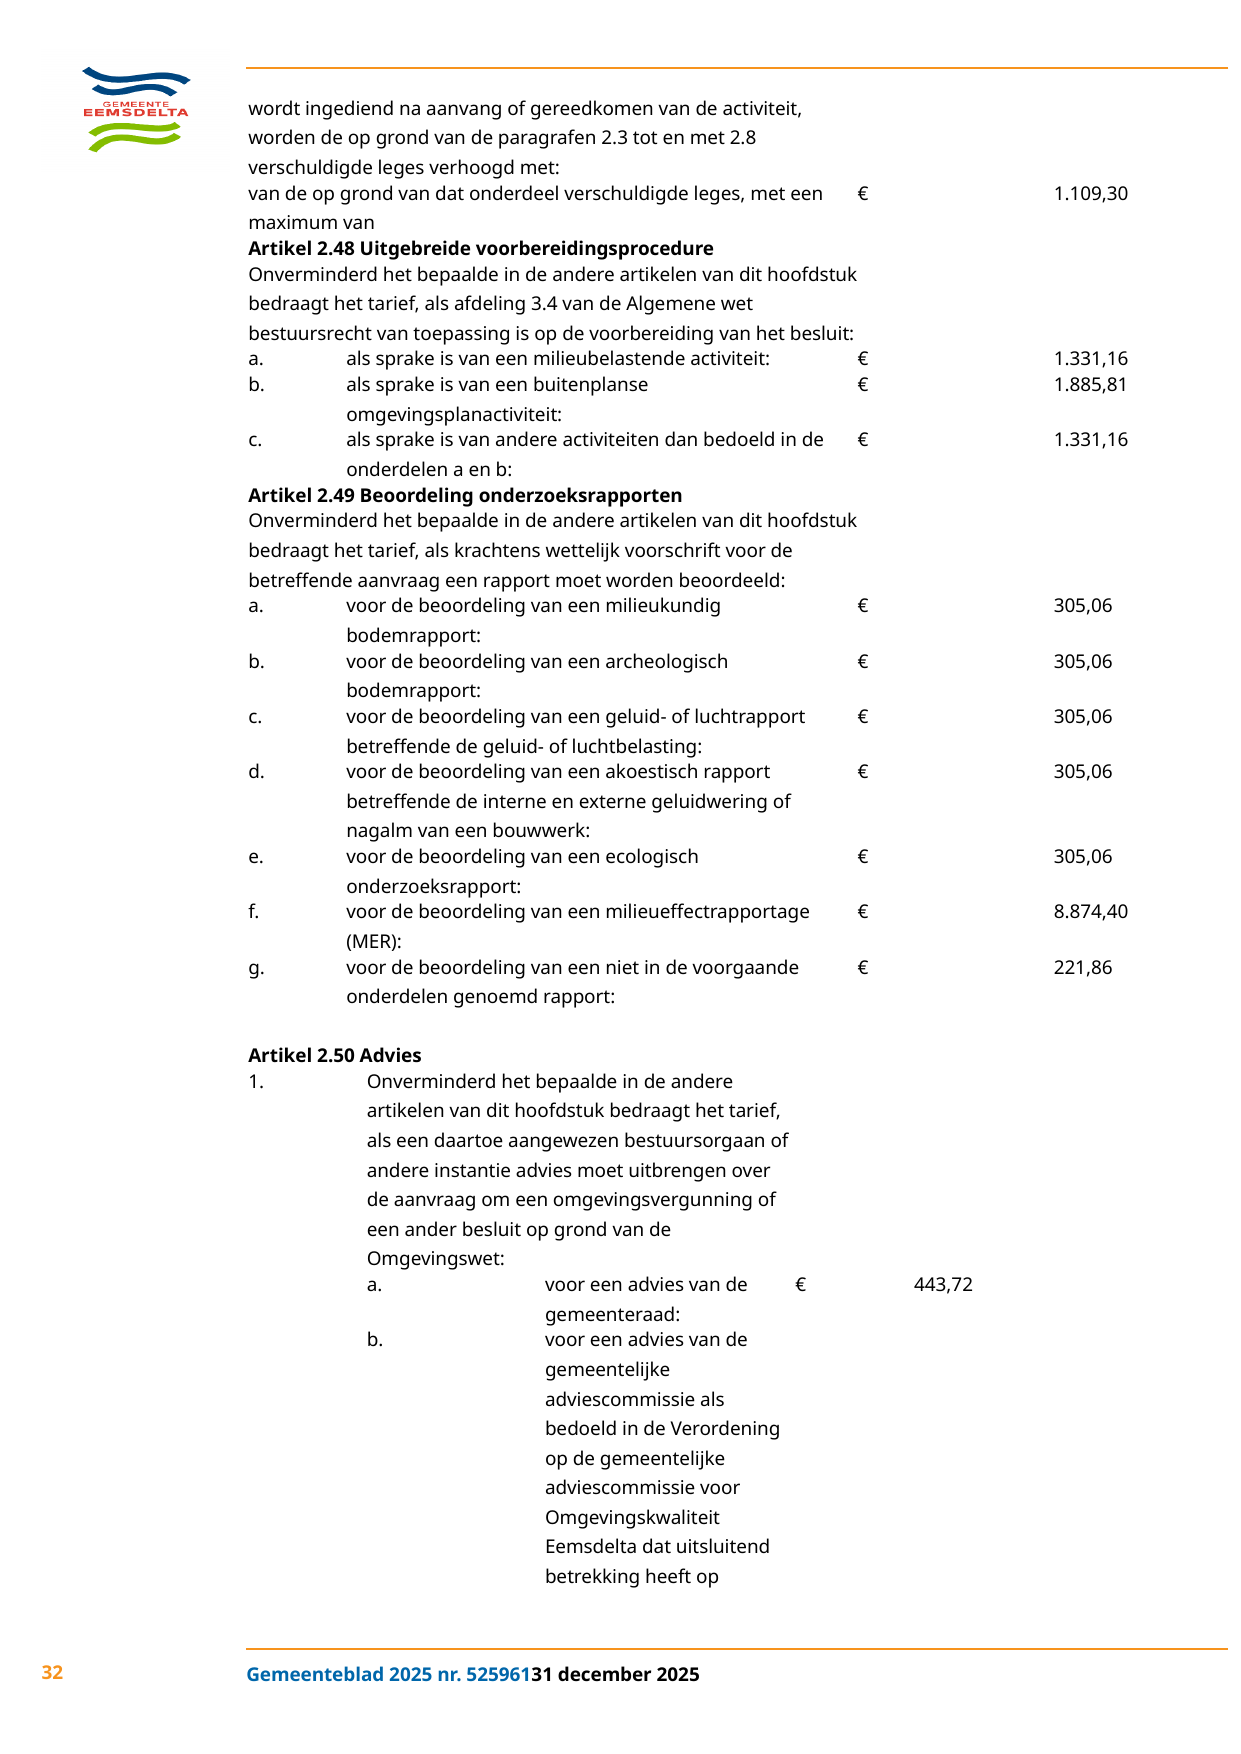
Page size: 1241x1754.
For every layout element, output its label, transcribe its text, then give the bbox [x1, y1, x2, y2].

table_cell voor de beoordeling van een milieukundig bodemrapport: [346, 593, 857, 648]
table_cell Artikel 2.48 Uitgebreide voorbereidingsprocedure [248, 235, 1152, 261]
table_cell 1. [248, 1068, 367, 1271]
table_cell € [858, 427, 1053, 482]
table_cell € [858, 844, 1053, 899]
table_cell € [858, 593, 1053, 648]
table_cell 221,86 [1054, 954, 1152, 1009]
table_cell [858, 261, 1053, 346]
table_cell € [858, 648, 1053, 703]
table_cell voor de beoordeling van een archeologisch bodemrapport: [346, 648, 857, 703]
table_cell [1054, 95, 1152, 180]
table_cell voor de beoordeling van een akoestisch rapport betreffende de interne en externe geluidwering of nagalm van een bouwwerk: [346, 759, 857, 843]
table_cell b. [248, 648, 346, 703]
table_cell Artikel 2.49 Beoordeling onderzoeksrapporten [248, 482, 1152, 508]
table_cell b. [248, 371, 346, 427]
table_cell [914, 1068, 1152, 1271]
table_cell € [858, 703, 1053, 758]
table_cell 305,06 [1054, 759, 1152, 843]
table_cell voor een advies van de gemeentelijke adviescommissie als bedoeld in de Verordening op de gemeentelijke adviescommissie voor Omgevingskwaliteit Eemsdelta dat uitsluitend betrekking heeft op [545, 1327, 795, 1589]
table_cell 1.885,81 [1054, 371, 1152, 427]
table_cell f. [248, 899, 346, 954]
table_cell € [858, 346, 1053, 371]
table_cell voor de beoordeling van een niet in de voorgaande onderdelen genoemd rapport: [346, 954, 857, 1009]
table_cell [795, 1327, 914, 1589]
table_cell voor een advies van de gemeenteraad: [545, 1271, 795, 1327]
picture [41, 47, 231, 172]
table_cell 1.331,16 [1054, 427, 1152, 482]
table_cell [795, 1068, 914, 1271]
table_cell € [858, 899, 1053, 954]
table_cell 305,06 [1054, 648, 1152, 703]
table_cell van de op grond van dat onderdeel verschuldigde leges, met een maximum van [248, 180, 857, 235]
table_cell b. [367, 1327, 545, 1589]
table_cell [248, 1327, 367, 1589]
table_cell als sprake is van een buitenplanse omgevingsplanactiviteit: [346, 371, 857, 427]
table_cell Onverminderd het bepaalde in de andere artikelen van dit hoofdstuk bedraagt het tarief, als krachtens wettelijk voorschrift voor de betreffende aanvraag een rapport moet worden beoordeeld: [248, 508, 857, 593]
table_cell € [858, 759, 1053, 843]
table_cell 1.109,30 [1054, 180, 1152, 235]
table_cell [1054, 508, 1152, 593]
table_cell als sprake is van een milieubelastende activiteit: [346, 346, 857, 371]
table_cell e. [248, 844, 346, 899]
table_cell [914, 1327, 1152, 1589]
table_cell voor de beoordeling van een milieueffectrapportage (MER): [346, 899, 857, 954]
table_cell c. [248, 703, 346, 758]
table_cell € [858, 180, 1053, 235]
table_cell 305,06 [1054, 844, 1152, 899]
table_cell [858, 508, 1053, 593]
table_cell als sprake is van andere activiteiten dan bedoeld in de onderdelen a en b: [346, 427, 857, 482]
table_cell 305,06 [1054, 593, 1152, 648]
table_cell a. [248, 593, 346, 648]
table_cell a. [248, 346, 346, 371]
table_cell 1.331,16 [1054, 346, 1152, 371]
table_cell d. [248, 759, 346, 843]
table_cell Onverminderd het bepaalde in de andere artikelen van dit hoofdstuk bedraagt het tarief, als een daartoe aangewezen bestuursorgaan of andere instantie advies moet uitbrengen over de aanvraag om een omgevingsvergunning of een ander besluit op grond van de Omgevingswet: [367, 1068, 795, 1271]
table_cell voor de beoordeling van een ecologisch onderzoeksrapport: [346, 844, 857, 899]
table_cell € [795, 1271, 914, 1327]
table_cell 443,72 [914, 1271, 1152, 1327]
table_cell a. [367, 1271, 545, 1327]
table_cell 305,06 [1054, 703, 1152, 758]
table_cell [248, 1271, 367, 1327]
table_cell € [858, 954, 1053, 1009]
table_cell g. [248, 954, 346, 1009]
table_cell € [858, 371, 1053, 427]
table_cell wordt ingediend na aanvang of gereedkomen van de activiteit, worden de op grond van de paragrafen 2.3 tot en met 2.8 verschuldigde leges verhoogd met: [248, 95, 857, 180]
table_cell voor de beoordeling van een geluid- of luchtrapport betreffende de geluid- of luchtbelasting: [346, 703, 857, 758]
table_cell c. [248, 427, 346, 482]
table_cell [858, 95, 1053, 180]
table_cell [1054, 261, 1152, 346]
table_cell 8.874,40 [1054, 899, 1152, 954]
table_header Artikel 2.50 Advies [248, 1042, 1152, 1068]
table_cell Onverminderd het bepaalde in de andere artikelen van dit hoofdstuk bedraagt het tarief, als afdeling 3.4 van de Algemene wet bestuursrecht van toepassing is op de voorbereiding van het besluit: [248, 261, 857, 346]
